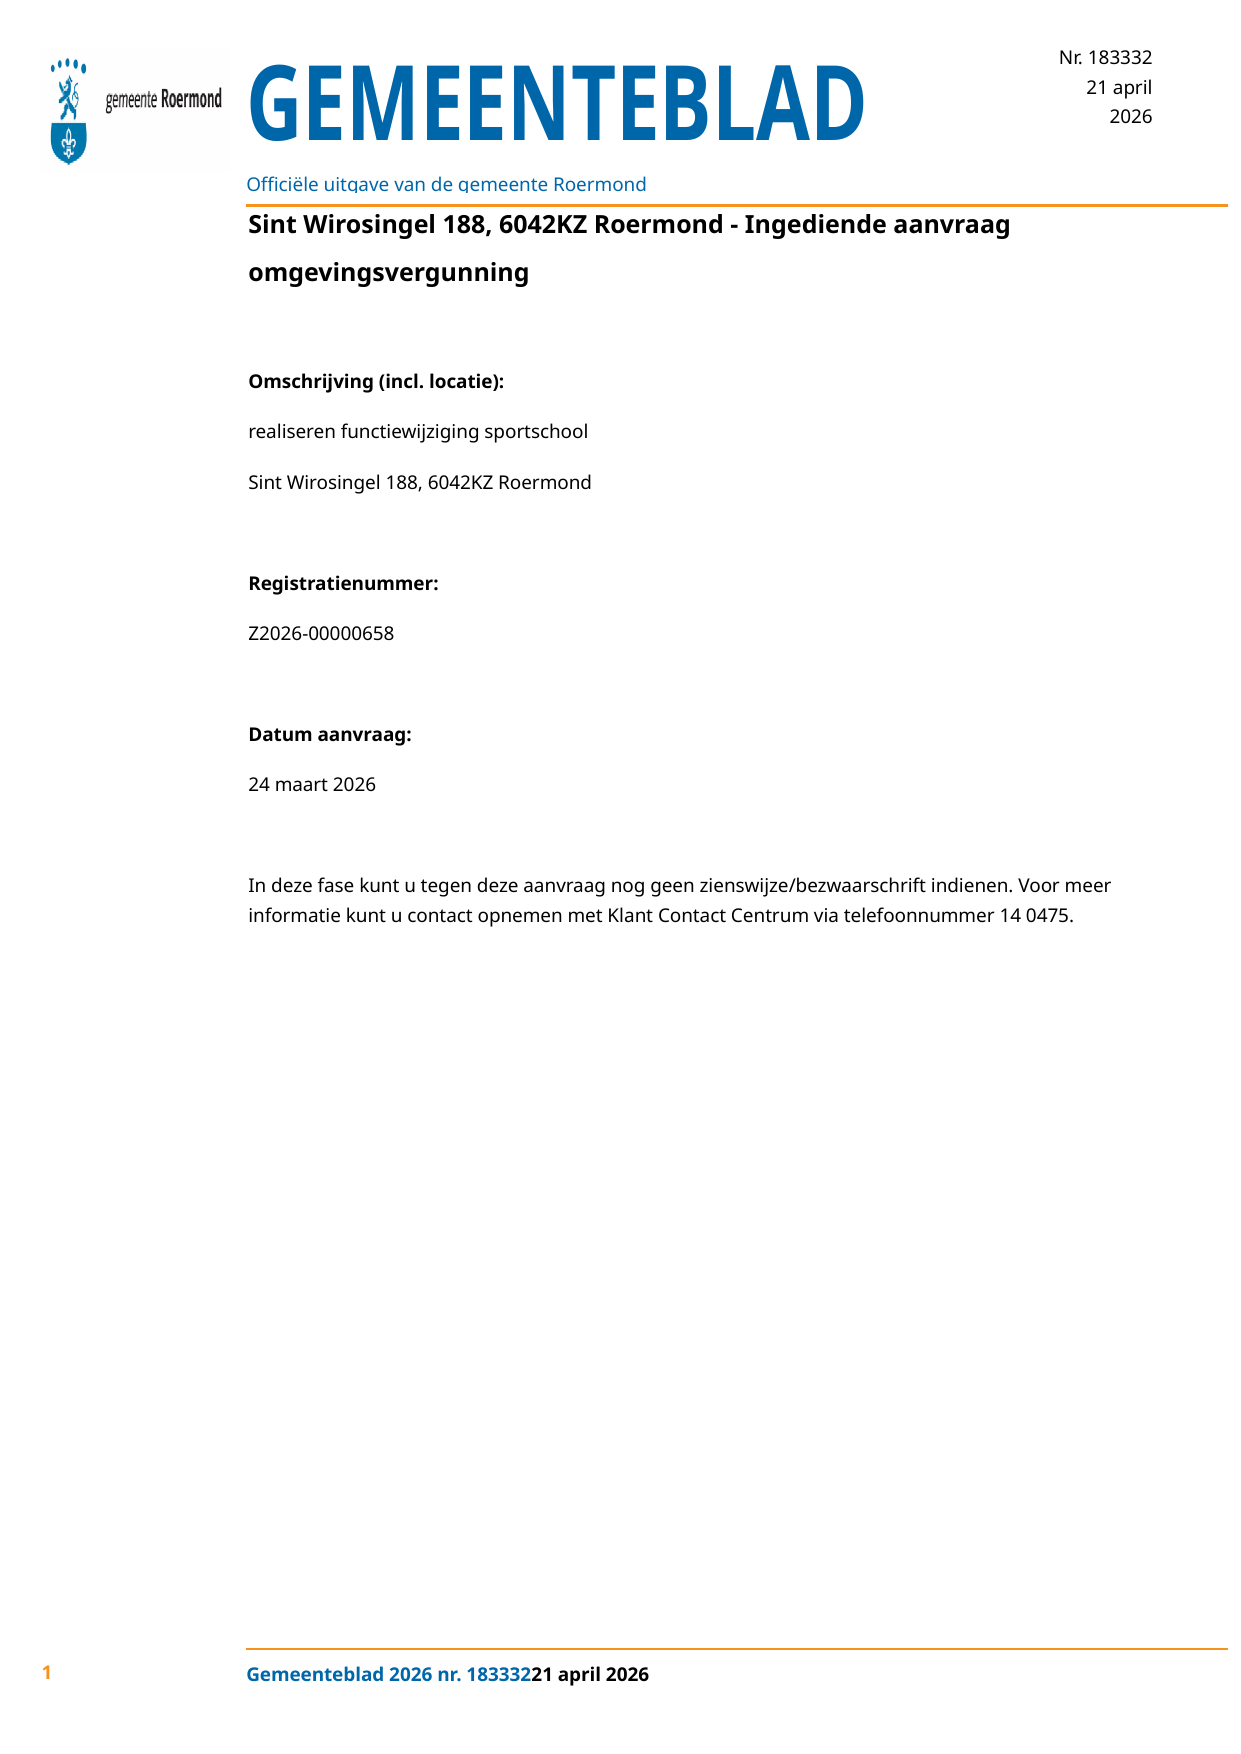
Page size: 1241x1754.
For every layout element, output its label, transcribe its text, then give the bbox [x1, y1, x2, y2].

text Registratienummer: [248, 570, 1152, 596]
text 24 maart 2026 [248, 772, 1152, 797]
text Datum aanvraag: [248, 721, 1152, 747]
text Sint Wirosingel 188, 6042KZ Roermond - Ingediende aanvraag omgevingsvergunning [248, 207, 1152, 288]
picture [41, 47, 231, 172]
text Z2026-00000658 [248, 620, 1152, 646]
text realiseren functiewijziging sportschool [248, 419, 1152, 444]
text In deze fase kunt u tegen deze aanvraag nog geen zienswijze/bezwaarschrift indienen. Voor meer informatie kunt u contact opnemen met Klant Contact Centrum via telefoonnummer 14 0475. [248, 872, 1152, 928]
text Sint Wirosingel 188, 6042KZ Roermond [248, 469, 1152, 495]
text Omschrijving (incl. locatie): [248, 368, 1152, 394]
